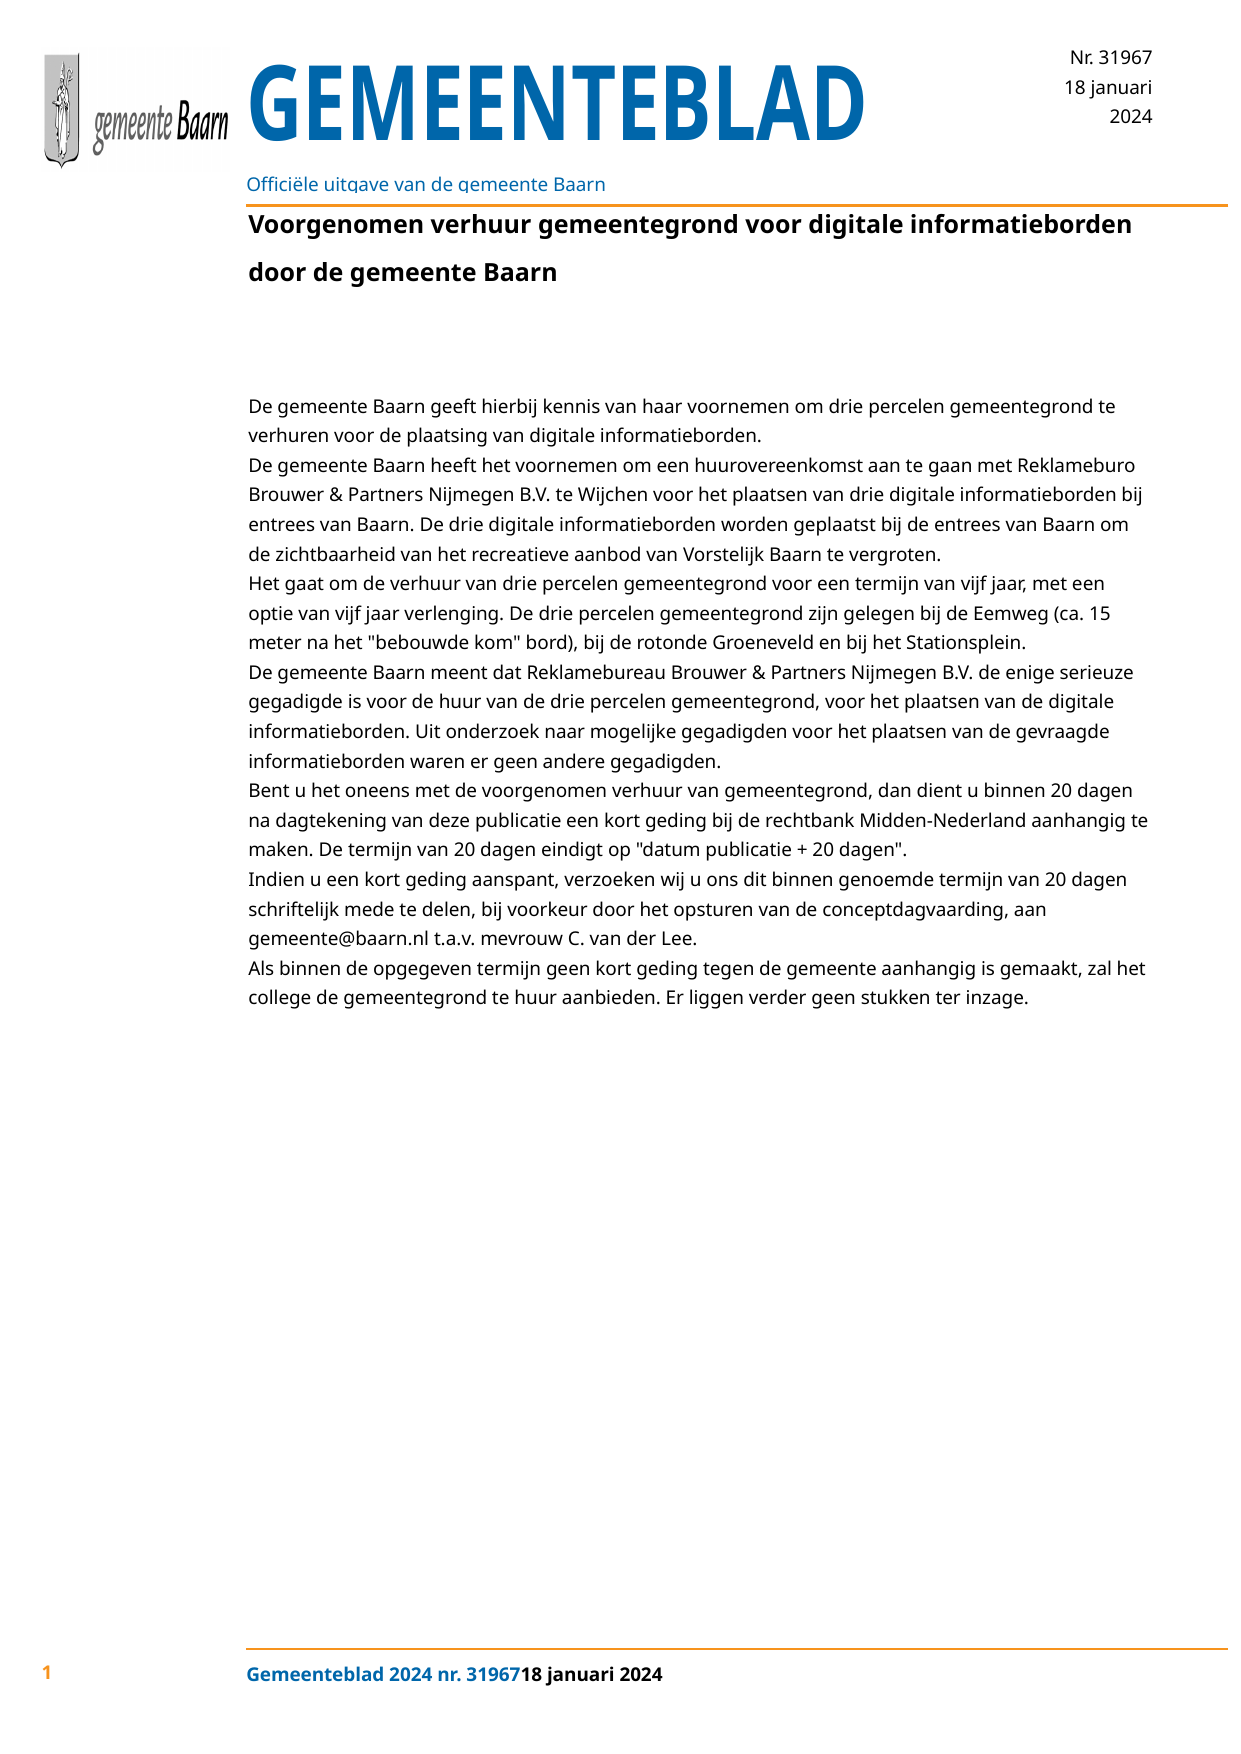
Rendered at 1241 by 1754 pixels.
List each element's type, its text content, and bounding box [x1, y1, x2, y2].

text De gemeente Baarn geeft hierbij kennis van haar voornemen om drie percelen gemeentegrond te verhuren voor de plaatsing van digitale informatieborden. [248, 393, 1152, 448]
text Als binnen de opgegeven termijn geen kort geding tegen de gemeente aanhangig is gemaakt, zal het college de gemeentegrond te huur aanbieden. Er liggen verder geen stukken ter inzage. [248, 955, 1152, 1010]
text Indien u een kort geding aanspant, verzoeken wij u ons dit binnen genoemde termijn van 20 dagen schriftelijk mede te delen, bij voorkeur door het opsturen van de conceptdagvaarding, aan gemeente@baarn.nl t.a.v. mevrouw C. van der Lee. [248, 866, 1152, 951]
text De gemeente Baarn heeft het voornemen om een huurovereenkomst aan te gaan met Reklameburo Brouwer & Partners Nijmegen B.V. te Wijchen voor het plaatsen van drie digitale informatieborden bij entrees van Baarn. De drie digitale informatieborden worden geplaatst bij de entrees van Baarn om de zichtbaarheid van het recreatieve aanbod van Vorstelijk Baarn te vergroten. [248, 452, 1152, 567]
text Voorgenomen verhuur gemeentegrond voor digitale informatieborden door de gemeente Baarn [248, 207, 1152, 288]
picture [41, 47, 231, 172]
text Bent u het oneens met de voorgenomen verhuur van gemeentegrond, dan dient u binnen 20 dagen na dagtekening van deze publicatie een kort geding bij de rechtbank Midden-Nederland aanhangig te maken. De termijn van 20 dagen eindigt op "datum publicatie + 20 dagen". [248, 777, 1152, 862]
text De gemeente Baarn meent dat Reklamebureau Brouwer & Partners Nijmegen B.V. de enige serieuze gegadigde is voor de huur van de drie percelen gemeentegrond, voor het plaatsen van de digitale informatieborden. Uit onderzoek naar mogelijke gegadigden voor het plaatsen van de gevraagde informatieborden waren er geen andere gegadigden. [248, 659, 1152, 774]
text Het gaat om de verhuur van drie percelen gemeentegrond voor een termijn van vijf jaar, met een optie van vijf jaar verlenging. De drie percelen gemeentegrond zijn gelegen bij de Eemweg (ca. 15 meter na het "bebouwde kom" bord), bij de rotonde Groeneveld en bij het Stationsplein. [248, 570, 1152, 655]
